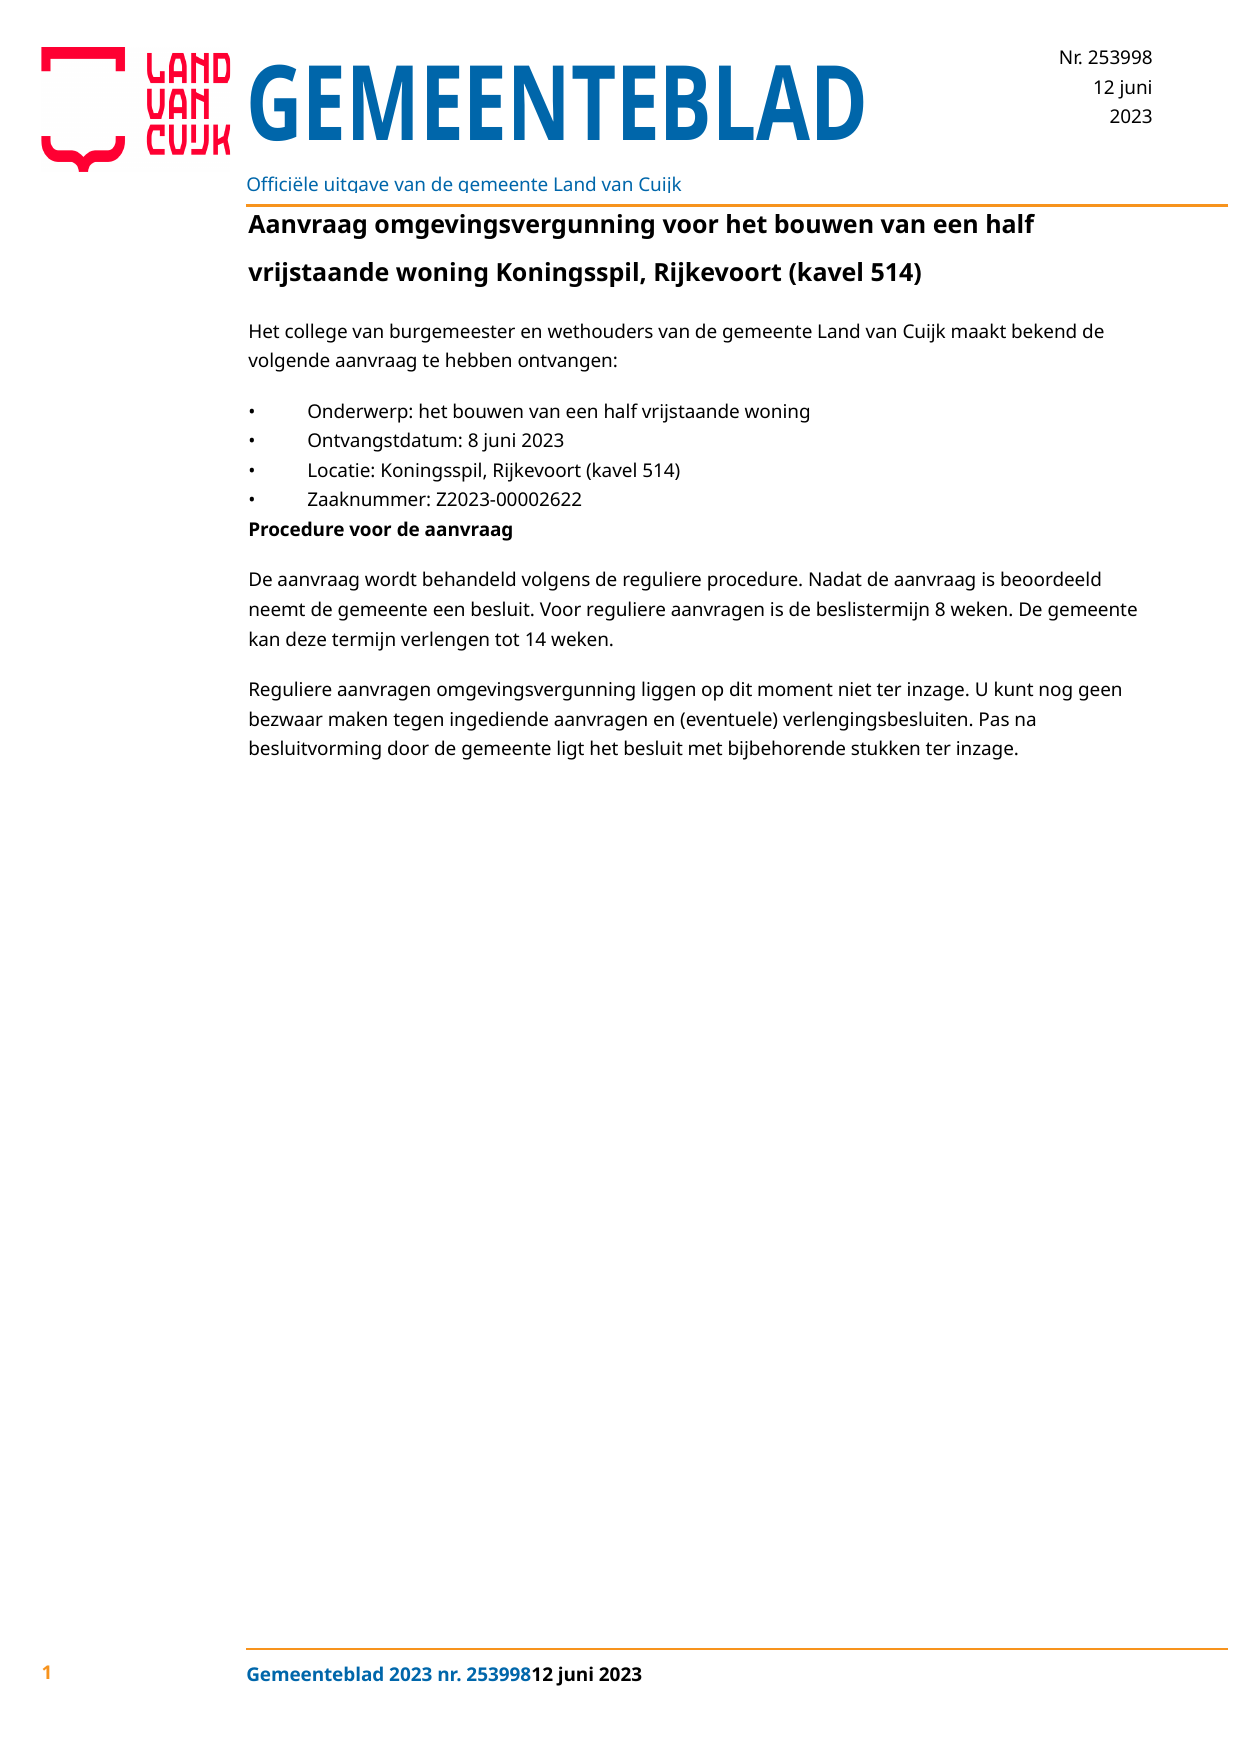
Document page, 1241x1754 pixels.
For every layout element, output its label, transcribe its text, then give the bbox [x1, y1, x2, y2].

picture [41, 47, 231, 172]
list Onderwerp: het bouwen van een half vrijstaande woning [248, 398, 1152, 424]
list Locatie: Koningsspil, Rijkevoort (kavel 514) [248, 457, 1152, 483]
list Ontvangstdatum: 8 juni 2023 [248, 427, 1152, 453]
list Zaaknummer: Z2023-00002622 [248, 487, 1152, 512]
text De aanvraag wordt behandeld volgens de reguliere procedure. Nadat de aanvraag is beoordeeld neemt de gemeente een besluit. Voor reguliere aanvragen is de beslistermijn 8 weken. De gemeente kan deze termijn verlengen tot 14 weken. [248, 567, 1152, 652]
text Reguliere aanvragen omgevingsvergunning liggen op dit moment niet ter inzage. U kunt nog geen bezwaar maken tegen ingediende aanvragen en (eventuele) verlengingsbesluiten. Pas na besluitvorming door de gemeente ligt het besluit met bijbehorende stukken ter inzage. [248, 676, 1152, 761]
text Aanvraag omgevingsvergunning voor het bouwen van een half vrijstaande woning Koningsspil, Rijkevoort (kavel 514) [248, 207, 1152, 288]
text Procedure voor de aanvraag [248, 516, 1152, 542]
text Het college van burgemeester en wethouders van de gemeente Land van Cuijk maakt bekend de volgende aanvraag te hebben ontvangen: [248, 318, 1152, 373]
